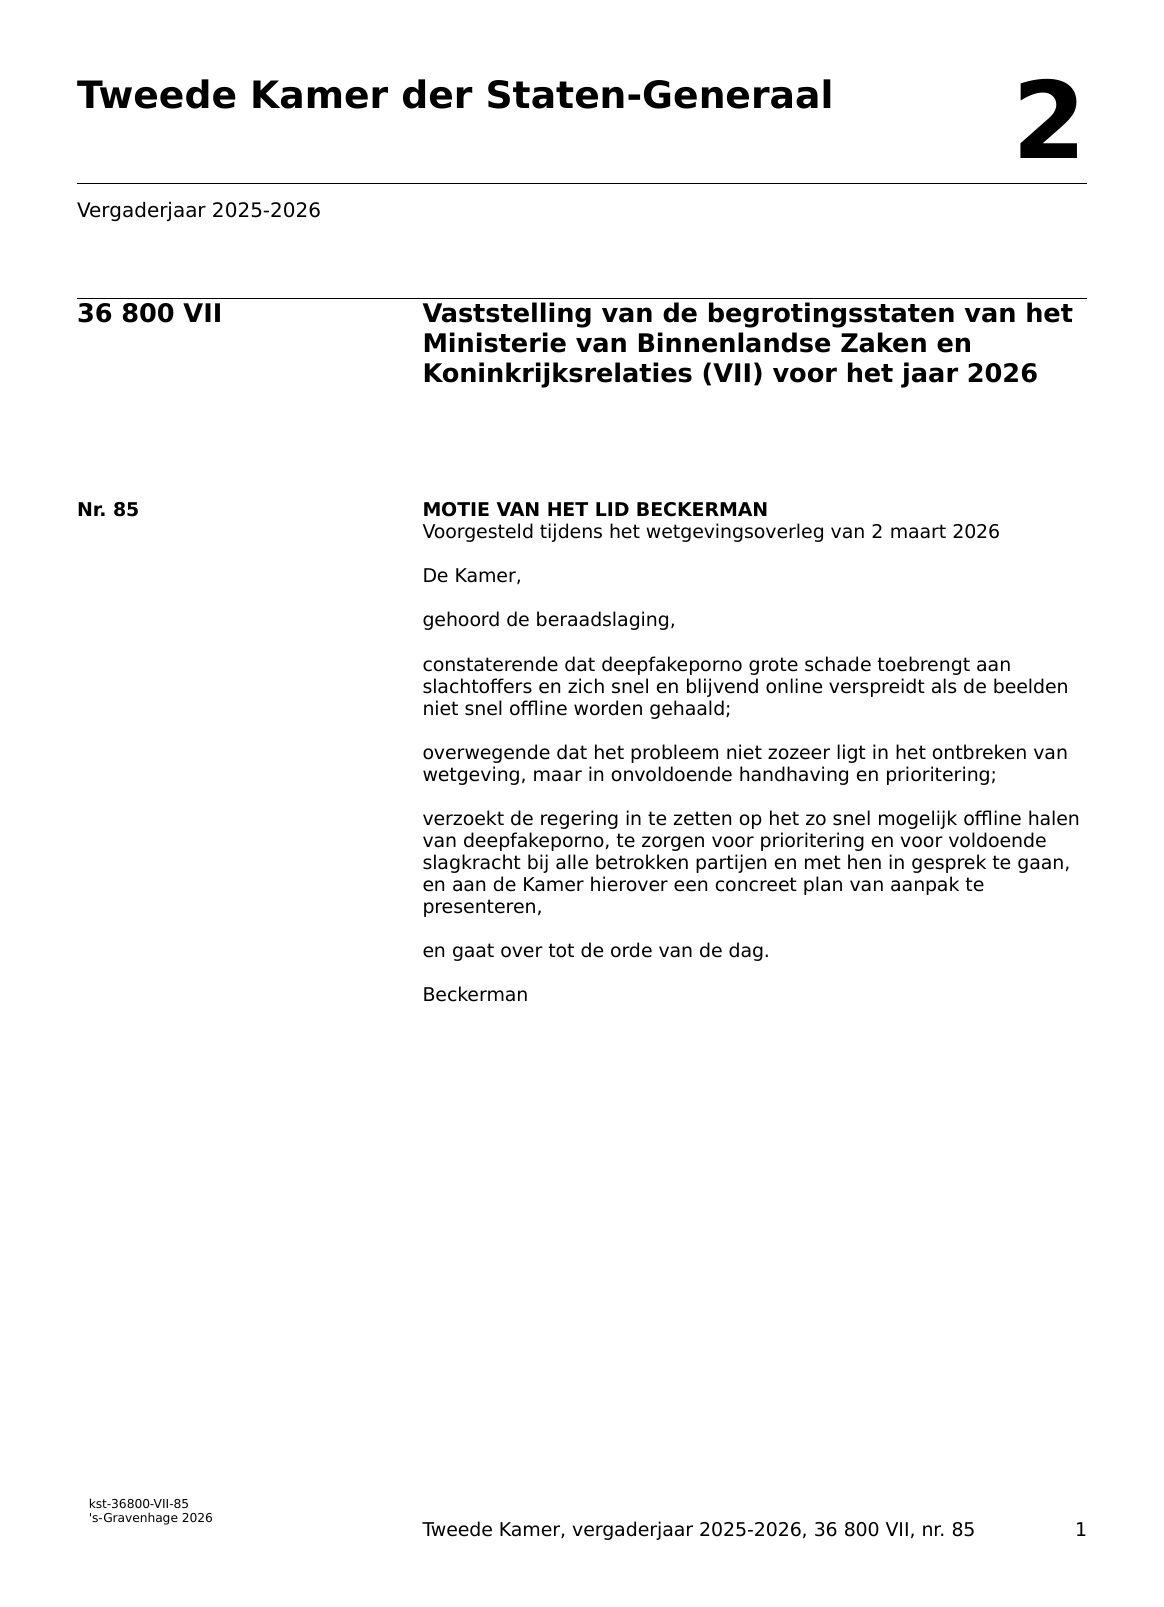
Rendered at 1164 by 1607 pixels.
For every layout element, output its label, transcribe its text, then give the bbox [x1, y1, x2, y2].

text Beckerman [422, 984, 1087, 1006]
text kst-36800-VII-85 [88, 1497, 323, 1511]
text Voorgesteld tijdens het wetgevingsoverleg van 2 maart 2026 [422, 521, 1087, 543]
table_header Tweede Kamer der Staten-Generaal [77, 59, 886, 183]
subtitle Nr. 85 MOTIE VAN HET LID BECKERMAN [77, 499, 1087, 521]
text overwegende dat het probleem niet zozeer ligt in het ontbreken van wetgeving, maar in onvoldoende handhaving en prioritering; [422, 742, 1087, 786]
text constaterende dat deepfakeporno grote schade toebrengt aan slachtoffers en zich snel en blijvend online verspreidt als de beelden niet snel offline worden gehaald; [422, 653, 1087, 719]
subtitle 36 800 VII Vaststelling van de begrotingsstaten van het Ministerie van Binnenlandse Zaken en Koninkrijksrelaties (VII) voor het jaar 2026 [77, 299, 1087, 388]
text verzoekt de regering in te zetten op het zo snel mogelijk offline halen van deepfakeporno, te zorgen voor prioritering en voor voldoende slagkracht bij alle betrokken partijen en met hen in gesprek te gaan, en aan de Kamer hierover een concreet plan van aanpak te presenteren, [422, 808, 1087, 918]
text 's-Gravenhage 2026 [88, 1511, 323, 1525]
text gehoord de beraadslaging, [422, 609, 1087, 631]
table_cell Vergaderjaar 2025-2026 [77, 184, 1087, 298]
table_header 2 [886, 59, 1087, 183]
text De Kamer, [422, 565, 1087, 587]
text en gaat over tot de orde van de dag. [422, 940, 1087, 962]
